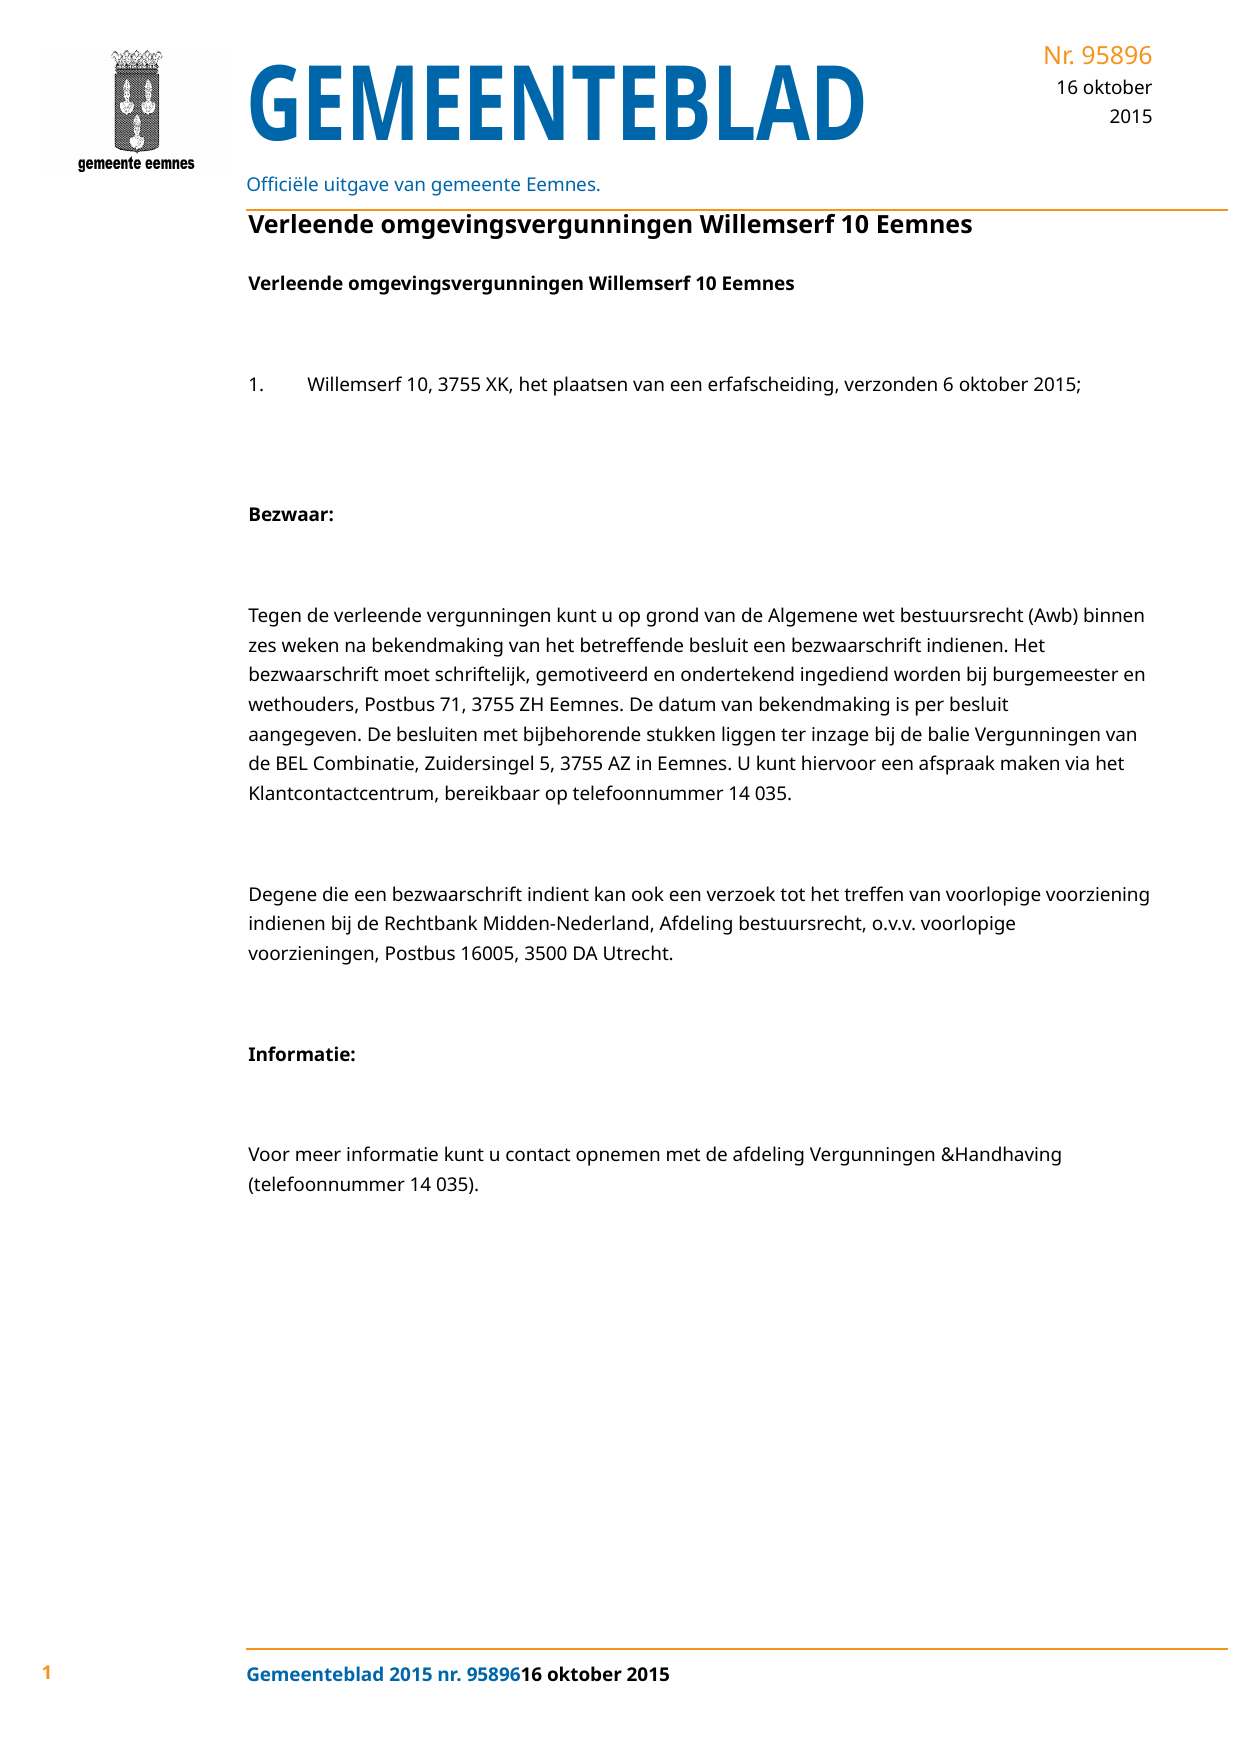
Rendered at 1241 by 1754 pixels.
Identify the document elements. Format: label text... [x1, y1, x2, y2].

text Verleende omgevingsvergunningen Willemserf 10 Eemnes [248, 211, 1152, 241]
text Verleende omgevingsvergunningen Willemserf 10 Eemnes [248, 270, 1152, 296]
text Degene die een bezwaarschrift indient kan ook een verzoek tot het treffen van voorlopige voorziening indienen bij de Rechtbank Midden-Nederland, Afdeling bestuursrecht, o.v.v. voorlopige voorzieningen, Postbus 16005, 3500 DA Utrecht. [248, 881, 1152, 966]
text Voor meer informatie kunt u contact opnemen met de afdeling Vergunningen &Handhaving (telefoonnummer 14 035). [248, 1142, 1152, 1197]
picture [41, 47, 231, 172]
text Bezwaar: [248, 502, 1152, 527]
text Informatie: [248, 1041, 1152, 1066]
list Willemserf 10, 3755 XK, het plaatsen van een erfafscheiding, verzonden 6 oktober 2015; [248, 371, 1152, 397]
text Tegen de verleende vergunningen kunt u op grond van de Algemene wet bestuursrecht (Awb) binnen zes weken na bekendmaking van het betreffende besluit een bezwaarschrift indienen. Het bezwaarschrift moet schriftelijk, gemotiveerd en ondertekend ingediend worden bij burgemeester en wethouders, Postbus 71, 3755 ZH Eemnes. De datum van bekendmaking is per besluit aangegeven. De besluiten met bijbehorende stukken liggen ter inzage bij de balie Vergunningen van de BEL Combinatie, Zuidersingel 5, 3755 AZ in Eemnes. U kunt hiervoor een afspraak maken via het Klantcontactcentrum, bereikbaar op telefoonnummer 14 035. [248, 602, 1152, 806]
